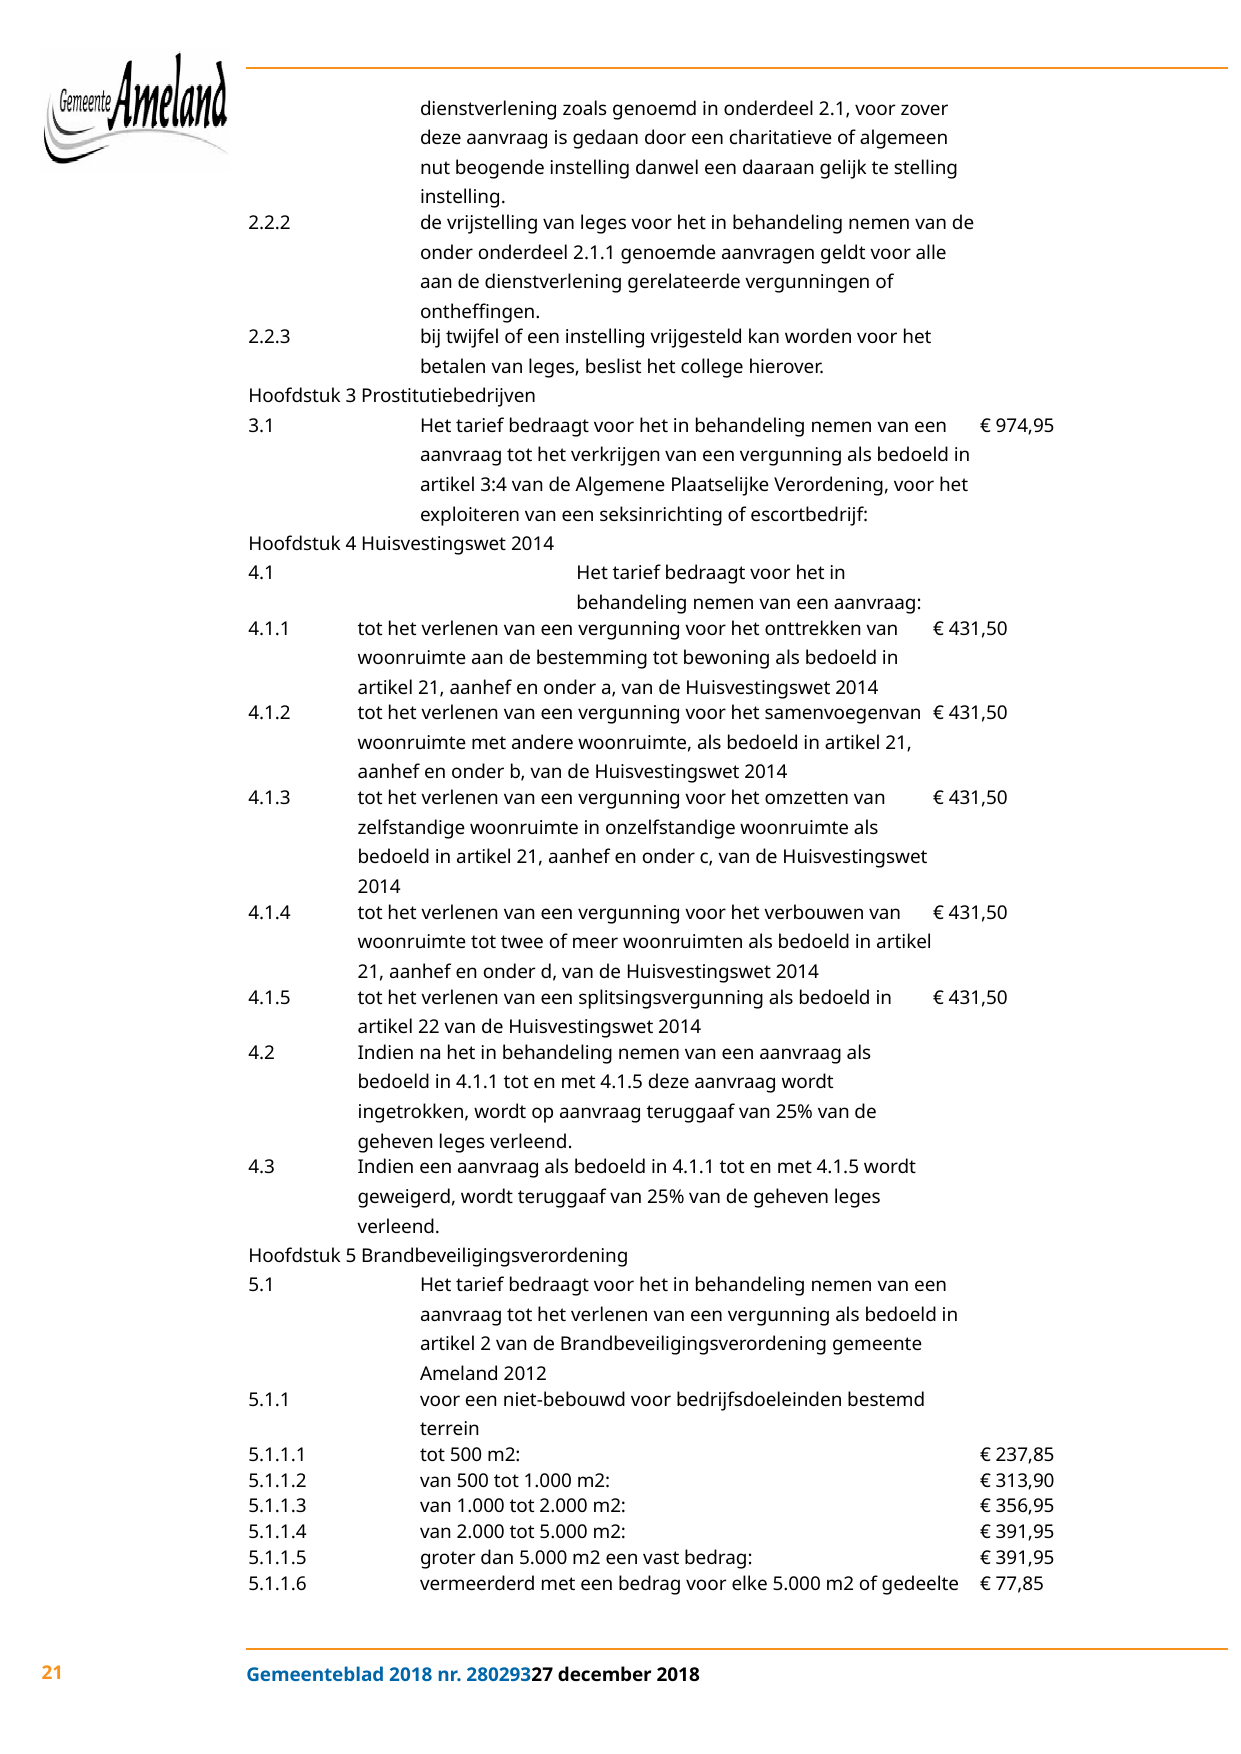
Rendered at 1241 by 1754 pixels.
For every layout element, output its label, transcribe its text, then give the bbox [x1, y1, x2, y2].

table_header € 974,95 [980, 412, 1152, 526]
table_cell tot het verlenen van een splitsingsvergunning als bedoeld in artikel 22 van de Huisvestingswet 2014 [358, 984, 933, 1039]
table_cell 4.1.3 [248, 785, 357, 899]
table_cell van 2.000 tot 5.000 m2: [420, 1519, 980, 1544]
table_cell 5.1.1.3 [248, 1493, 420, 1518]
table_header Het tarief bedraagt voor het in behandeling nemen van een aanvraag: [576, 559, 933, 615]
table_cell [933, 1039, 1042, 1154]
table_cell [248, 95, 420, 209]
table_cell 4.3 [248, 1154, 357, 1238]
table_cell tot het verlenen van een vergunning voor het omzetten van zelfstandige woonruimte in onzelfstandige woonruimte als bedoeld in artikel 21, aanhef en onder c, van de Huisvestingswet 2014 [358, 785, 933, 899]
table_cell Indien na het in behandeling nemen van een aanvraag als bedoeld in 4.1.1 tot en met 4.1.5 deze aanvraag wordt ingetrokken, wordt op aanvraag teruggaaf van 25% van de geheven leges verleend. [358, 1039, 933, 1154]
table_cell van 1.000 tot 2.000 m2: [420, 1493, 980, 1518]
table_cell 5.1.1.6 [248, 1570, 420, 1596]
table_cell bij twijfel of een instelling vrijgesteld kan worden voor het betalen van leges, beslist het college hierover. [420, 324, 980, 379]
table_cell 4.1.5 [248, 984, 357, 1039]
table_cell € 431,50 [933, 899, 1042, 984]
table_header 4.1 [248, 559, 576, 615]
table_cell 2.2.2 [248, 209, 420, 324]
table_cell de vrijstelling van leges voor het in behandeling nemen van de onder onderdeel 2.1.1 genoemde aanvragen geldt voor alle aan de dienstverlening gerelateerde vergunningen of ontheffingen. [420, 209, 980, 324]
table_header [933, 559, 1152, 615]
text Hoofdstuk 3 Prostitutiebedrijven [248, 382, 1152, 408]
table_cell € 391,95 [980, 1519, 1152, 1544]
table_cell 5.1.1.4 [248, 1519, 420, 1544]
table_cell 4.2 [248, 1039, 357, 1154]
text Hoofdstuk 5 Brandbeveiligingsverordening [248, 1242, 1152, 1267]
table_cell [980, 95, 1152, 209]
table_cell 5.1.1 [248, 1386, 420, 1441]
table_cell € 431,50 [933, 615, 1042, 699]
table_cell Indien een aanvraag als bedoeld in 4.1.1 tot en met 4.1.5 wordt geweigerd, wordt teruggaaf van 25% van de geheven leges verleend. [358, 1154, 933, 1238]
table_cell 4.1.2 [248, 700, 357, 784]
table_cell [980, 324, 1152, 379]
table_cell 5.1.1.2 [248, 1467, 420, 1493]
table_cell € 313,90 [980, 1467, 1152, 1493]
table_cell tot het verlenen van een vergunning voor het samenvoegenvan woonruimte met andere woonruimte, als bedoeld in artikel 21, aanhef en onder b, van de Huisvestingswet 2014 [358, 700, 933, 784]
picture [41, 47, 231, 172]
table_header 5.1 [248, 1271, 420, 1386]
table_cell 4.1.1 [248, 615, 357, 699]
table_cell van 500 tot 1.000 m2: [420, 1467, 980, 1493]
table_cell € 237,85 [980, 1441, 1152, 1467]
table_cell € 77,85 [980, 1570, 1152, 1596]
table_cell 5.1.1.5 [248, 1544, 420, 1570]
table_cell € 431,50 [933, 700, 1042, 784]
table_cell € 356,95 [980, 1493, 1152, 1518]
text Hoofdstuk 4 Huisvestingswet 2014 [248, 530, 1152, 555]
table_cell € 431,50 [933, 785, 1042, 899]
table_cell € 391,95 [980, 1544, 1152, 1570]
table_header [980, 1271, 1152, 1386]
table_cell [980, 1386, 1152, 1441]
table_cell 4.1.4 [248, 899, 357, 984]
table_cell [980, 209, 1152, 324]
table_header Het tarief bedraagt voor het in behandeling nemen van een aanvraag tot het verkrijgen van een vergunning als bedoeld in artikel 3:4 van de Algemene Plaatselijke Verordening, voor het exploiteren van een seksinrichting of escortbedrijf: [420, 412, 980, 526]
table_cell € 431,50 [933, 984, 1042, 1039]
table_header Het tarief bedraagt voor het in behandeling nemen van een aanvraag tot het verlenen van een vergunning als bedoeld in artikel 2 van de Brandbeveiligingsverordening gemeente Ameland 2012 [420, 1271, 980, 1386]
table_cell voor een niet-bebouwd voor bedrijfsdoeleinden bestemd terrein [420, 1386, 980, 1441]
table_cell 5.1.1.1 [248, 1441, 420, 1467]
table_cell dienstverlening zoals genoemd in onderdeel 2.1, voor zover deze aanvraag is gedaan door een charitatieve of algemeen nut beogende instelling danwel een daaraan gelijk te stelling instelling. [420, 95, 980, 209]
table_header 3.1 [248, 412, 420, 526]
table_cell 2.2.3 [248, 324, 420, 379]
table_cell groter dan 5.000 m2 een vast bedrag: [420, 1544, 980, 1570]
table_cell vermeerderd met een bedrag voor elke 5.000 m2 of gedeelte [420, 1570, 980, 1596]
table_cell tot het verlenen van een vergunning voor het onttrekken van woonruimte aan de bestemming tot bewoning als bedoeld in artikel 21, aanhef en onder a, van de Huisvestingswet 2014 [358, 615, 933, 699]
table_cell tot 500 m2: [420, 1441, 980, 1467]
table_cell tot het verlenen van een vergunning voor het verbouwen van woonruimte tot twee of meer woonruimten als bedoeld in artikel 21, aanhef en onder d, van de Huisvestingswet 2014 [358, 899, 933, 984]
